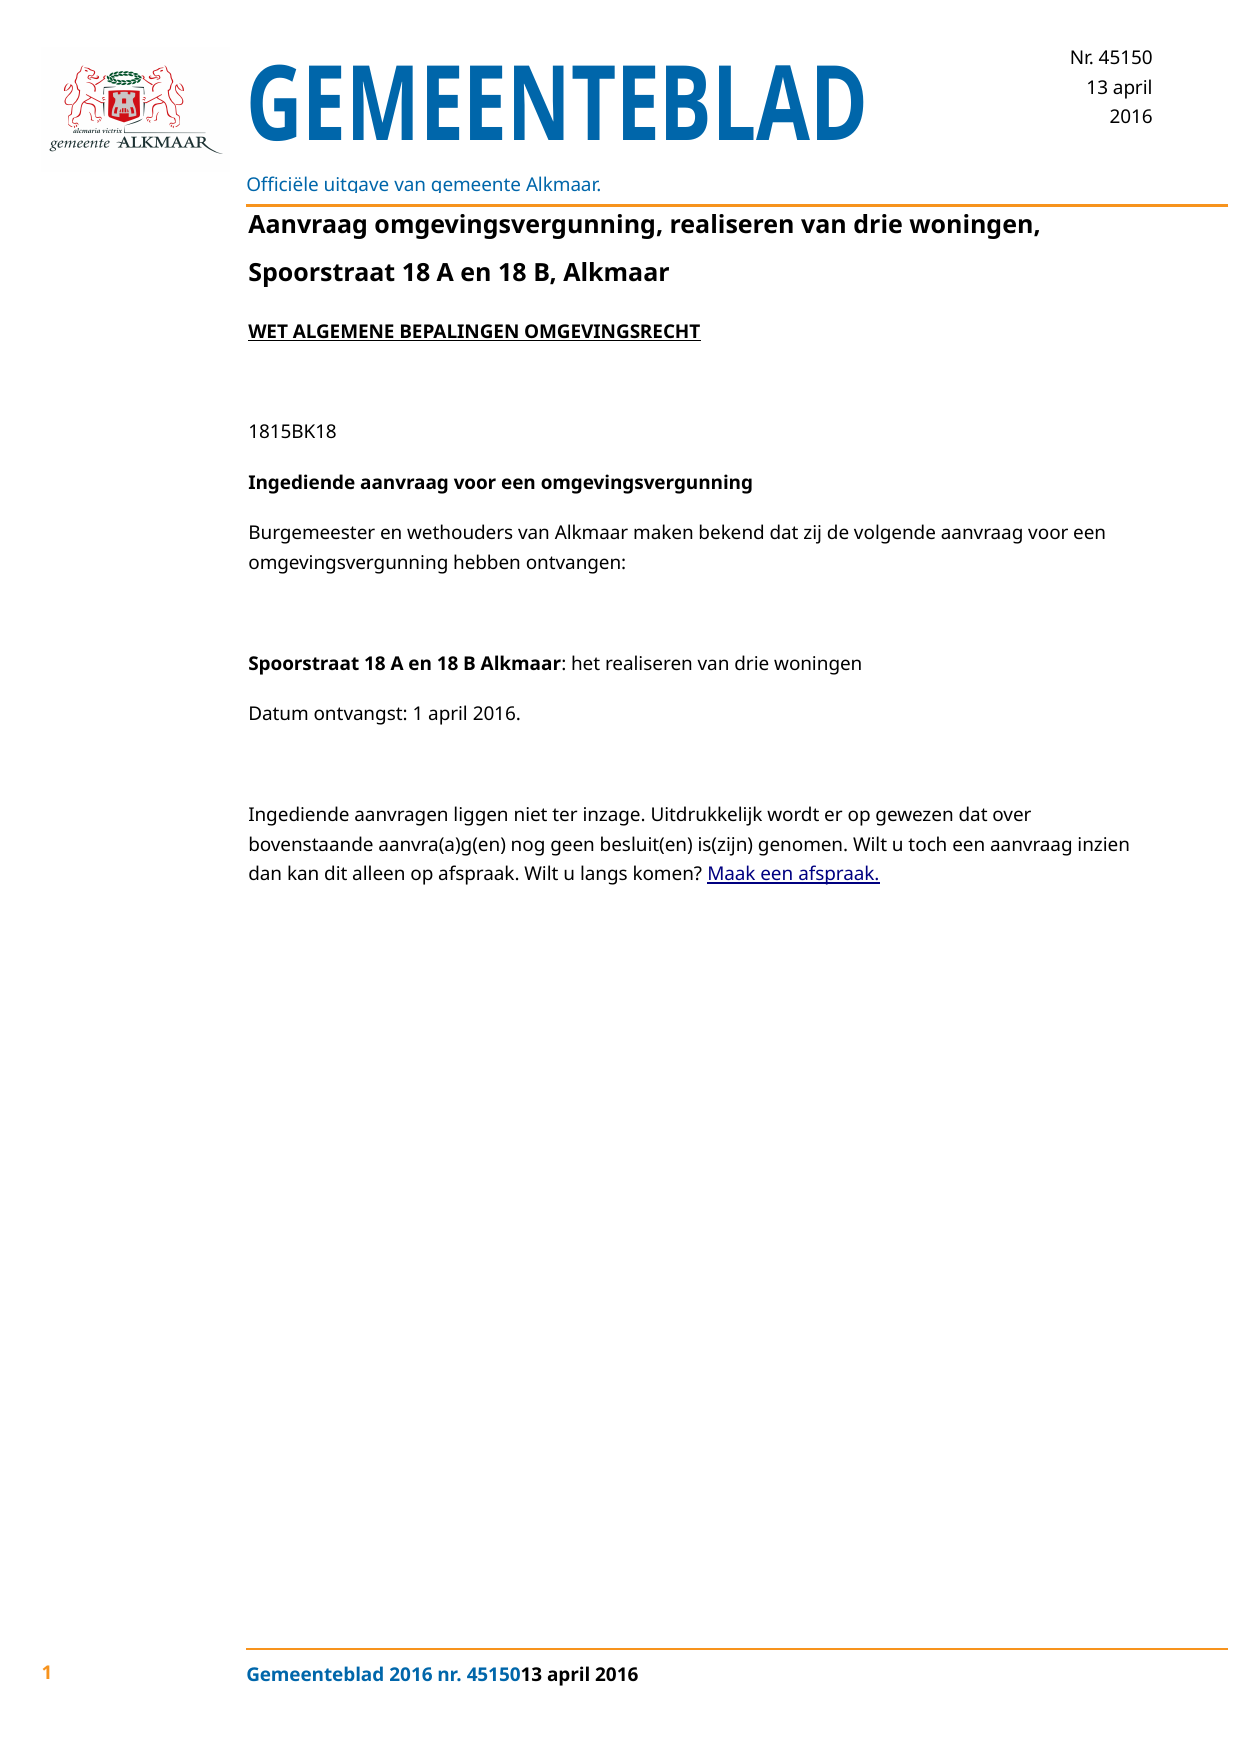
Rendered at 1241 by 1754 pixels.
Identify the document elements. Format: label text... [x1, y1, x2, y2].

text Aanvraag omgevingsvergunning, realiseren van drie woningen, Spoorstraat 18 A en 18 B, Alkmaar [248, 207, 1152, 288]
text Ingediende aanvragen liggen niet ter inzage. Uitdrukkelijk wordt er op gewezen dat over bovenstaande aanvra(a)g(en) nog geen besluit(en) is(zijn) genomen. Wilt u toch een aanvraag inzien dan kan dit alleen op afspraak. Wilt u langs komen? Maak een afspraak. [248, 801, 1152, 886]
text WET ALGEMENE BEPALINGEN OMGEVINGSRECHT [248, 318, 1152, 344]
picture [41, 47, 231, 172]
text Burgemeester en wethouders van Alkmaar maken bekend dat zij de volgende aanvraag voor een omgevingsvergunning hebben ontvangen: [248, 519, 1152, 575]
text Spoorstraat 18 A en 18 B Alkmaar: het realiseren van drie woningen [248, 650, 1152, 676]
text Ingediende aanvraag voor een omgevingsvergunning [248, 469, 1152, 495]
text 1815BK18 [248, 419, 1152, 444]
text Datum ontvangst: 1 april 2016. [248, 700, 1152, 726]
